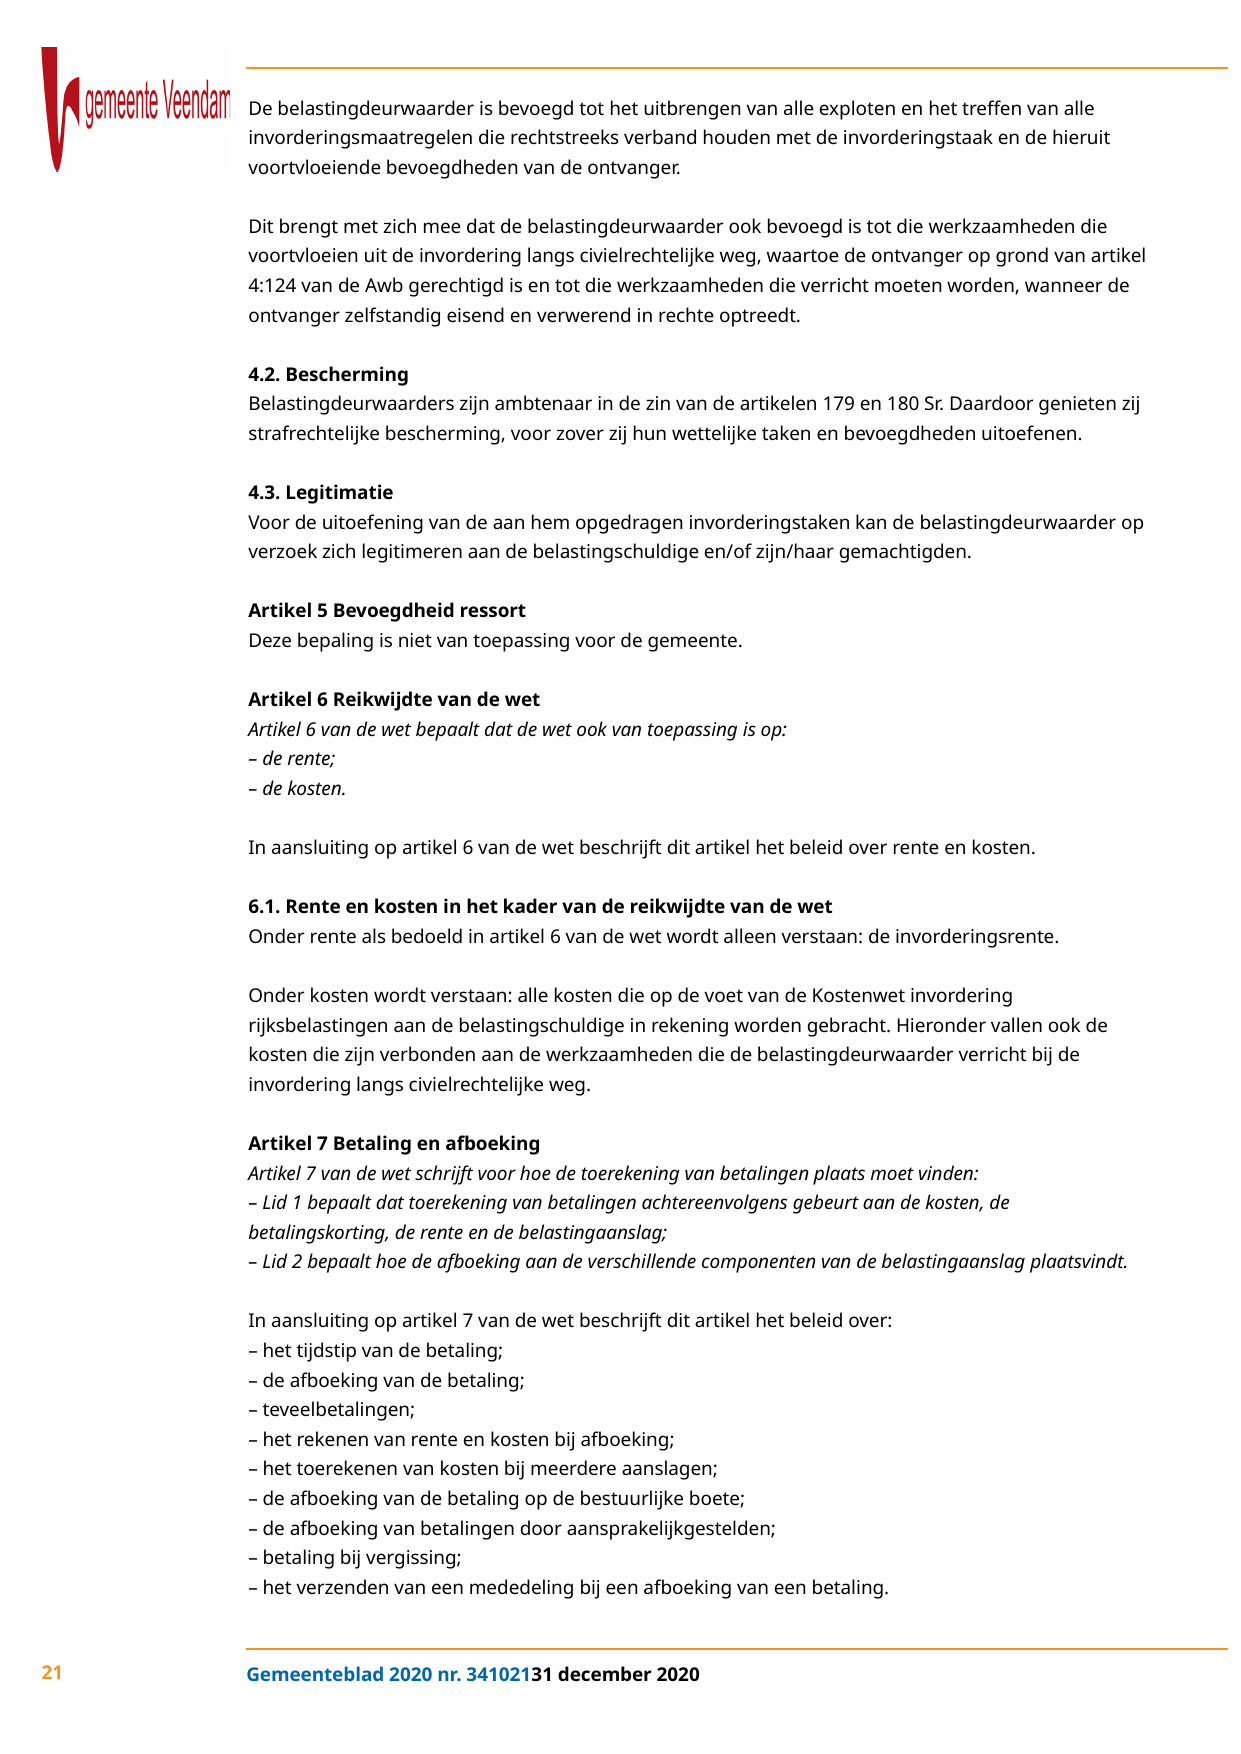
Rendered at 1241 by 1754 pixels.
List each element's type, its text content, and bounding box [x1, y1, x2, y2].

text Voor de uitoefening van de aan hem opgedragen invorderingstaken kan de belastingdeurwaarder op verzoek zich legitimeren aan de belastingschuldige en/of zijn/haar gemachtigden. [248, 509, 1152, 564]
text Onder kosten wordt verstaan: alle kosten die op de voet van de Kostenwet invordering rijksbelastingen aan de belastingschuldige in rekening worden gebracht. Hieronder vallen ook de kosten die zijn verbonden aan de werkzaamheden die de belastingdeurwaarder verricht bij de invordering langs civielrechtelijke weg. [248, 982, 1152, 1097]
text – het tijdstip van de betaling; [248, 1337, 1152, 1363]
text Artikel 7 van de wet schrijft voor hoe de toerekening van betalingen plaats moet vinden: [248, 1160, 1152, 1186]
text 4.3. Legitimatie [248, 479, 1152, 505]
text – betaling bij vergissing; [248, 1544, 1152, 1570]
text Artikel 5 Bevoegdheid ressort [248, 598, 1152, 623]
picture [41, 47, 231, 172]
text Artikel 7 Betaling en afboeking [248, 1130, 1152, 1156]
text De belastingdeurwaarder is bevoegd tot het uitbrengen van alle exploten en het treffen van alle invorderingsmaatregelen die rechtstreeks verband houden met de invorderingstaak en de hieruit voortvloeiende bevoegdheden van de ontvanger. [248, 95, 1152, 180]
text Onder rente als bedoeld in artikel 6 van de wet wordt alleen verstaan: de invorderingsrente. [248, 923, 1152, 949]
text Artikel 6 van de wet bepaalt dat de wet ook van toepassing is op: [248, 716, 1152, 742]
text – de rente; [248, 746, 1152, 771]
text – het verzenden van een mededeling bij een afboeking van een betaling. [248, 1574, 1152, 1600]
text – Lid 2 bepaalt hoe de afboeking aan de verschillende componenten van de belastingaanslag plaatsvindt. [248, 1248, 1152, 1274]
text – het rekenen van rente en kosten bij afboeking; [248, 1426, 1152, 1452]
text In aansluiting op artikel 6 van de wet beschrijft dit artikel het beleid over rente en kosten. [248, 834, 1152, 860]
text – de kosten. [248, 775, 1152, 801]
text Dit brengt met zich mee dat de belastingdeurwaarder ook bevoegd is tot die werkzaamheden die voortvloeien uit de invordering langs civielrechtelijke weg, waartoe de ontvanger op grond van artikel 4:124 van de Awb gerechtigd is en tot die werkzaamheden die verricht moeten worden, wanneer de ontvanger zelfstandig eisend en verwerend in rechte optreedt. [248, 213, 1152, 328]
text – de afboeking van betalingen door aansprakelijkgestelden; [248, 1515, 1152, 1541]
text Deze bepaling is niet van toepassing voor de gemeente. [248, 627, 1152, 653]
text In aansluiting op artikel 7 van de wet beschrijft dit artikel het beleid over: [248, 1308, 1152, 1333]
text 4.2. Bescherming [248, 361, 1152, 387]
text 6.1. Rente en kosten in het kader van de reikwijdte van de wet [248, 893, 1152, 919]
text – de afboeking van de betaling op de bestuurlijke boete; [248, 1485, 1152, 1511]
text – de afboeking van de betaling; [248, 1367, 1152, 1393]
text – het toerekenen van kosten bij meerdere aanslagen; [248, 1456, 1152, 1481]
text – Lid 1 bepaalt dat toerekening van betalingen achtereenvolgens gebeurt aan de kosten, de betalingskorting, de rente en de belastingaanslag; [248, 1189, 1152, 1245]
text Belastingdeurwaarders zijn ambtenaar in de zin van de artikelen 179 en 180 Sr. Daardoor genieten zij strafrechtelijke bescherming, voor zover zij hun wettelijke taken en bevoegdheden uitoefenen. [248, 391, 1152, 446]
text Artikel 6 Reikwijdte van de wet [248, 686, 1152, 712]
text – teveelbetalingen; [248, 1396, 1152, 1422]
